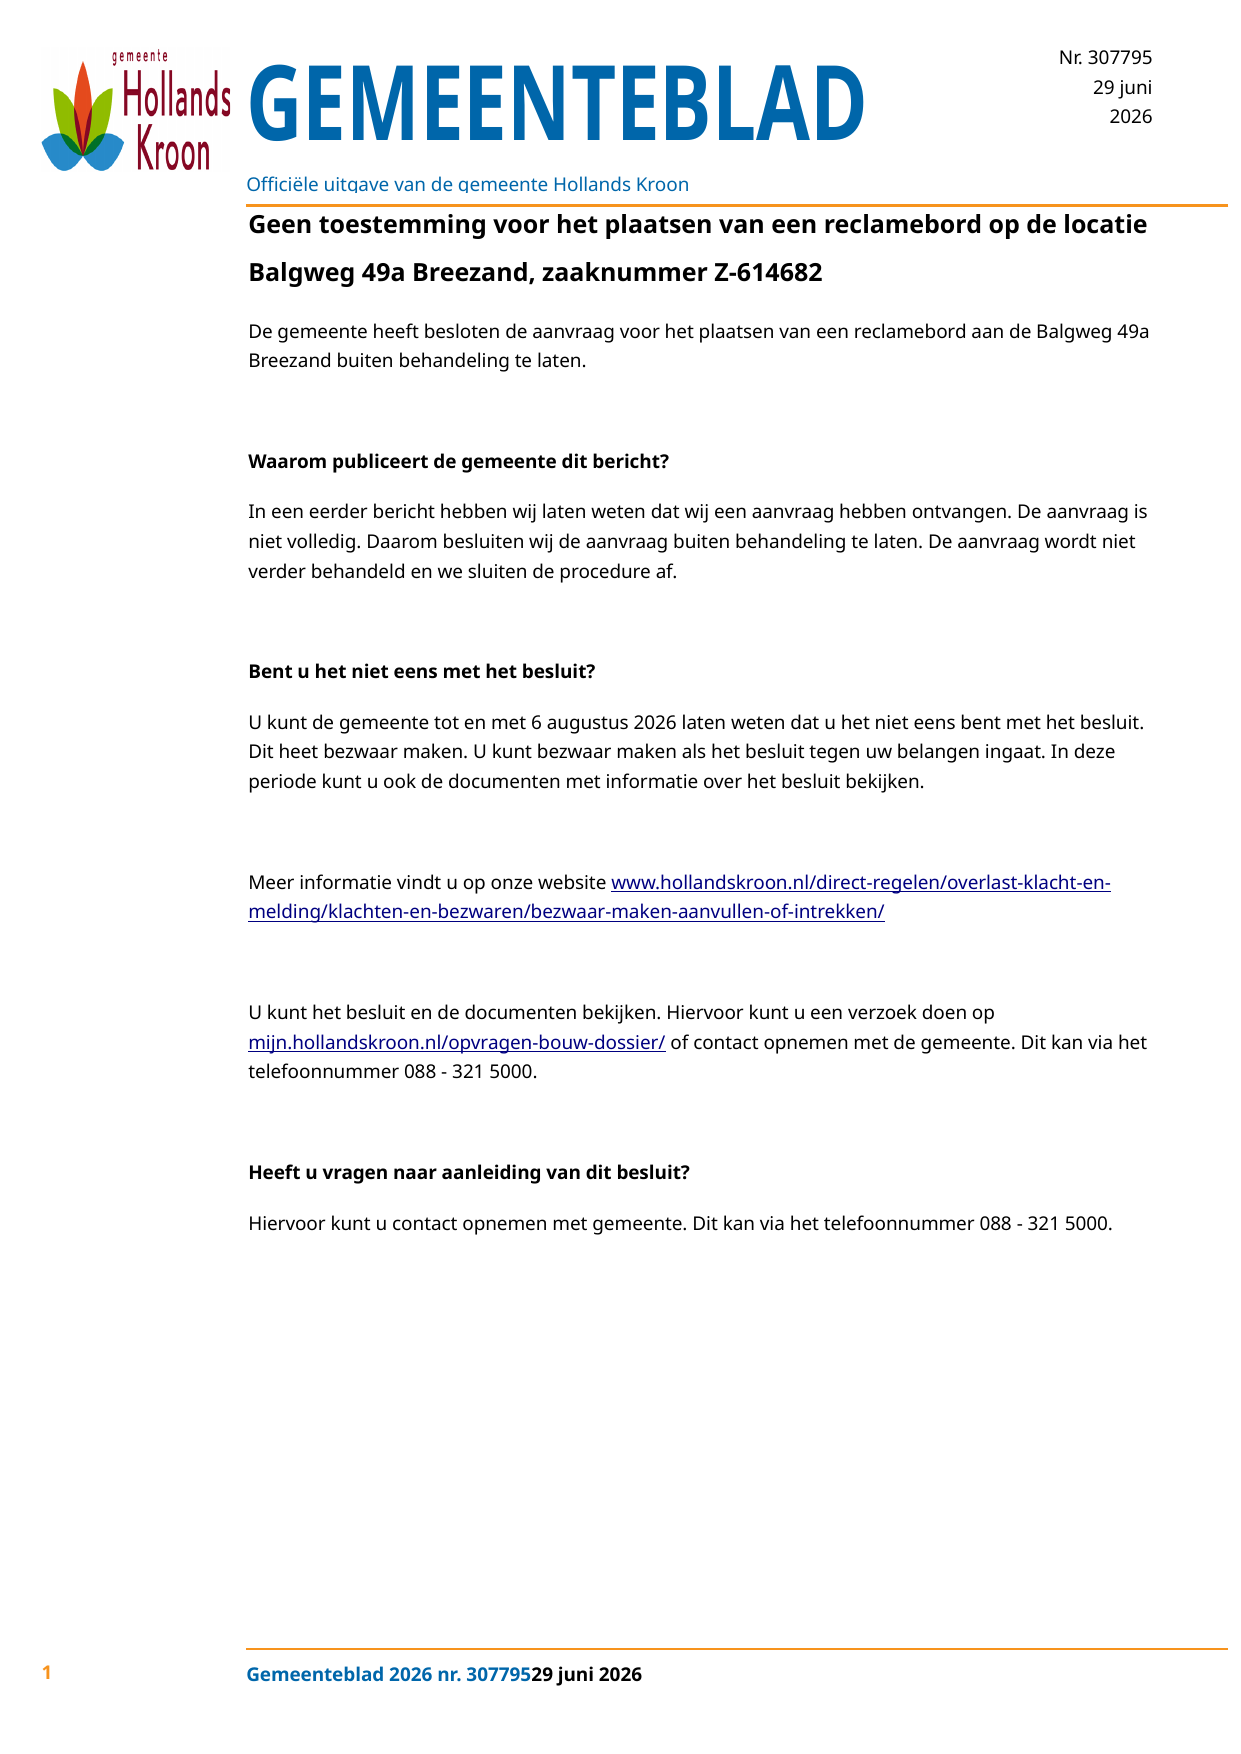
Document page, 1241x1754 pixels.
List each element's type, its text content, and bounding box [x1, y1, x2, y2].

text Hiervoor kunt u contact opnemen met gemeente. Dit kan via het telefoonnummer 088 - 321 5000. [248, 1210, 1152, 1236]
text Waarom publiceert de gemeente dit bericht? [248, 448, 1152, 474]
text Heeft u vragen naar aanleiding van dit besluit? [248, 1159, 1152, 1185]
text Meer informatie vindt u op onze website www.hollandskroon.nl/direct-regelen/overlast-klacht-en-melding/klachten-en-bezwaren/bezwaar-maken-aanvullen-of-intrekken/ [248, 869, 1152, 924]
text U kunt de gemeente tot en met 6 augustus 2026 laten weten dat u het niet eens bent met het besluit. Dit heet bezwaar maken. U kunt bezwaar maken als het besluit tegen uw belangen ingaat. In deze periode kunt u ook de documenten met informatie over het besluit bekijken. [248, 709, 1152, 794]
text De gemeente heeft besloten de aanvraag voor het plaatsen van een reclamebord aan de Balgweg 49a Breezand buiten behandeling te laten. [248, 318, 1152, 373]
text In een eerder bericht hebben wij laten weten dat wij een aanvraag hebben ontvangen. De aanvraag is niet volledig. Daarom besluiten wij de aanvraag buiten behandeling te laten. De aanvraag wordt niet verder behandeld en we sluiten de procedure af. [248, 499, 1152, 584]
text Bent u het niet eens met het besluit? [248, 659, 1152, 684]
text U kunt het besluit en de documenten bekijken. Hiervoor kunt u een verzoek doen op mijn.hollandskroon.nl/opvragen-bouw-dossier/ of contact opnemen met de gemeente. Dit kan via het telefoonnummer 088 - 321 5000. [248, 999, 1152, 1084]
picture [41, 47, 231, 172]
text Geen toestemming voor het plaatsen van een reclamebord op de locatie Balgweg 49a Breezand, zaaknummer Z-614682 [248, 207, 1152, 288]
